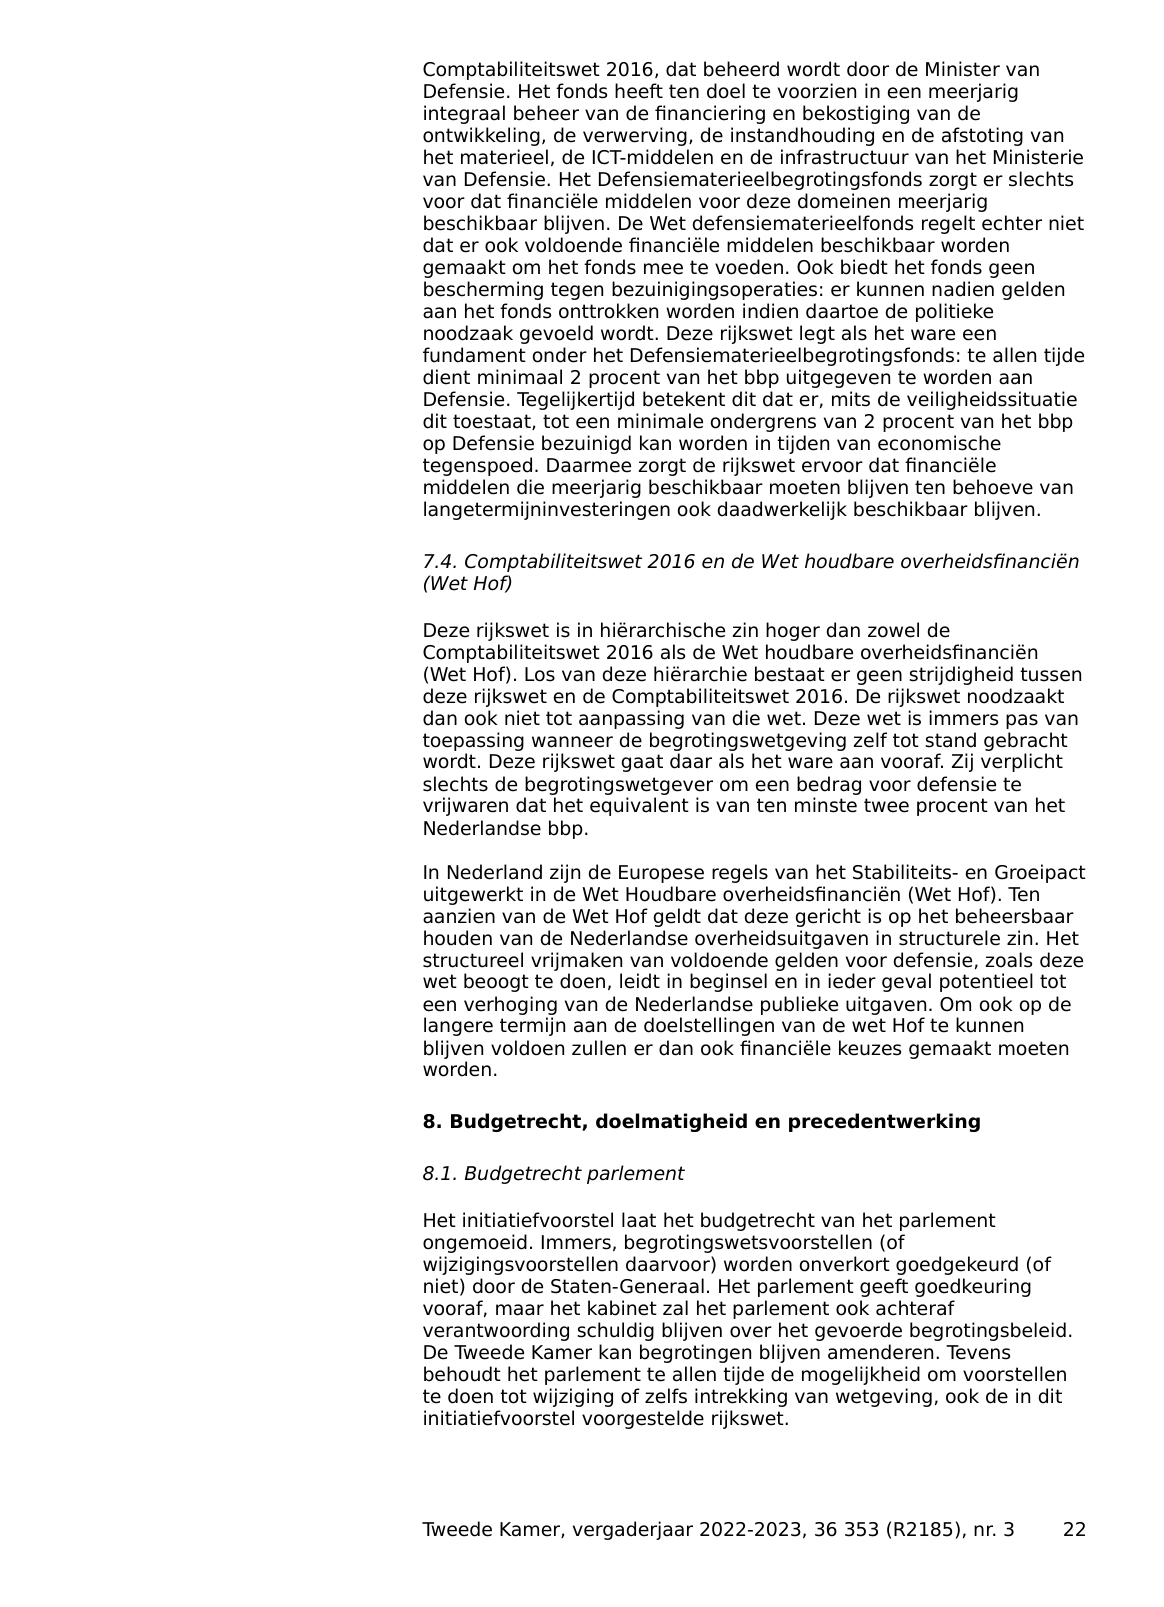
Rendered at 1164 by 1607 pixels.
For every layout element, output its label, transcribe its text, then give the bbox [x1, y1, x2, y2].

text Het initiatiefvoorstel laat het budgetrecht van het parlement ongemoeid. Immers, begrotingswetsvoorstellen (of wijzigingsvoorstellen daarvoor) worden onverkort goedgekeurd (of niet) door de Staten-Generaal. Het parlement geeft goedkeuring vooraf, maar het kabinet zal het parlement ook achteraf verantwoording schuldig blijven over het gevoerde begrotingsbeleid. De Tweede Kamer kan begrotingen blijven amenderen. Tevens behoudt het parlement te allen tijde de mogelijkheid om voorstellen te doen tot wijziging of zelfs intrekking van wetgeving, ook de in dit initiatiefvoorstel voorgestelde rijkswet. [422, 1210, 1087, 1430]
text Deze rijkswet is in hiërarchische zin hoger dan zowel de Comptabiliteitswet 2016 als de Wet houdbare overheidsfinanciën (Wet Hof). Los van deze hiërarchie bestaat er geen strijdigheid tussen deze rijkswet en de Comptabiliteitswet 2016. De rijkswet noodzaakt dan ook niet tot aanpassing van die wet. Deze wet is immers pas van toepassing wanneer de begrotingswetgeving zelf tot stand gebracht wordt. Deze rijkswet gaat daar als het ware aan vooraf. Zij verplicht slechts de begrotingswetgever om een bedrag voor defensie te vrijwaren dat het equivalent is van ten minste twee procent van het Nederlandse bbp. [422, 619, 1087, 839]
text In Nederland zijn de Europese regels van het Stabiliteits- en Groeipact uitgewerkt in de Wet Houdbare overheidsfinanciën (Wet Hof). Ten aanzien van de Wet Hof geldt dat deze gericht is op het beheersbaar houden van de Nederlandse overheidsuitgaven in structurele zin. Het structureel vrijmaken van voldoende gelden voor defensie, zoals deze wet beoogt te doen, leidt in beginsel en in ieder geval potentieel tot een verhoging van de Nederlandse publieke uitgaven. Om ook op de langere termijn aan de doelstellingen van de wet Hof te kunnen blijven voldoen zullen er dan ook financiële keuzes gemaakt moeten worden. [422, 862, 1087, 1081]
subtitle 7.4. Comptabiliteitswet 2016 en de Wet houdbare overheidsfinanciën (Wet Hof) [422, 551, 1087, 594]
subtitle 8.1. Budgetrecht parlement [422, 1163, 1087, 1185]
text Comptabiliteitswet 2016, dat beheerd wordt door de Minister van Defensie. Het fonds heeft ten doel te voorzien in een meerjarig integraal beheer van de financiering en bekostiging van de ontwikkeling, de verwerving, de instandhouding en de afstoting van het materieel, de ICT-middelen en de infrastructuur van het Ministerie van Defensie. Het Defensiematerieelbegrotingsfonds zorgt er slechts voor dat financiële middelen voor deze domeinen meerjarig beschikbaar blijven. De Wet defensiematerieelfonds regelt echter niet dat er ook voldoende financiële middelen beschikbaar worden gemaakt om het fonds mee te voeden. Ook biedt het fonds geen bescherming tegen bezuinigingsoperaties: er kunnen nadien gelden aan het fonds onttrokken worden indien daartoe de politieke noodzaak gevoeld wordt. Deze rijkswet legt als het ware een fundament onder het Defensiematerieelbegrotingsfonds: te allen tijde dient minimaal 2 procent van het bbp uitgegeven te worden aan Defensie. Tegelijkertijd betekent dit dat er, mits de veiligheidssituatie dit toestaat, tot een minimale ondergrens van 2 procent van het bbp op Defensie bezuinigd kan worden in tijden van economische tegenspoed. Daarmee zorgt de rijkswet ervoor dat financiële middelen die meerjarig beschikbaar moeten blijven ten behoeve van langetermijninvesteringen ook daadwerkelijk beschikbaar blijven. [422, 59, 1087, 521]
subtitle 8. Budgetrecht, doelmatigheid en precedentwerking [422, 1111, 1087, 1133]
